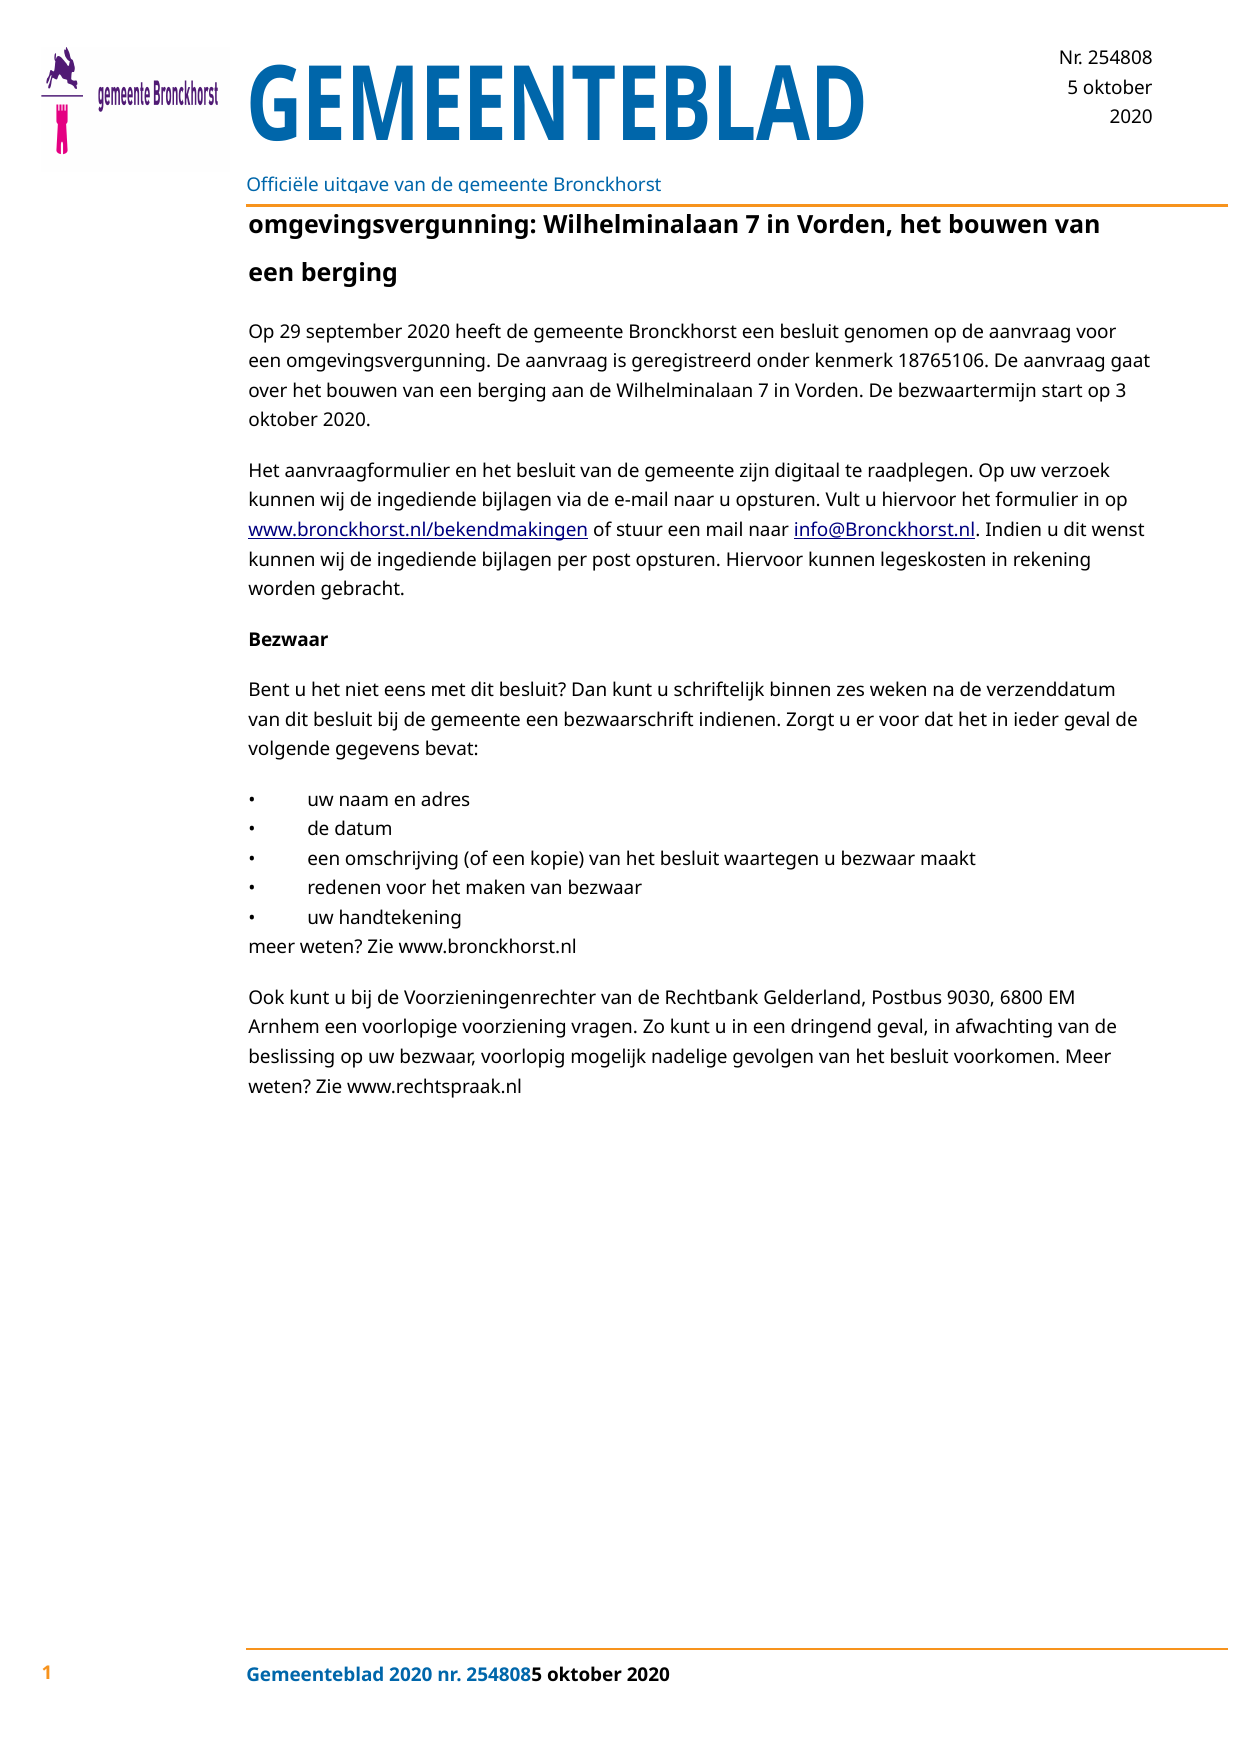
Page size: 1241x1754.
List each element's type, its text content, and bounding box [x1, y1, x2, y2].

picture [41, 47, 231, 172]
list redenen voor het maken van bezwaar [248, 874, 1152, 900]
text omgevingsvergunning: Wilhelminalaan 7 in Vorden, het bouwen van een berging [248, 207, 1152, 288]
text Op 29 september 2020 heeft de gemeente Bronckhorst een besluit genomen op de aanvraag voor een omgevingsvergunning. De aanvraag is geregistreerd onder kenmerk 18765106. De aanvraag gaat over het bouwen van een berging aan de Wilhelminalaan 7 in Vorden. De bezwaartermijn start op 3 oktober 2020. [248, 318, 1152, 432]
text Het aanvraagformulier en het besluit van de gemeente zijn digitaal te raadplegen. Op uw verzoek kunnen wij de ingediende bijlagen via de e-mail naar u opsturen. Vult u hiervoor het formulier in op www.bronckhorst.nl/bekendmakingen of stuur een mail naar info@Bronckhorst.nl. Indien u dit wenst kunnen wij de ingediende bijlagen per post opsturen. Hiervoor kunnen legeskosten in rekening worden gebracht. [248, 457, 1152, 601]
text Bent u het niet eens met dit besluit? Dan kunt u schriftelijk binnen zes weken na de verzenddatum van dit besluit bij de gemeente een bezwaarschrift indienen. Zorgt u er voor dat het in ieder geval de volgende gegevens bevat: [248, 676, 1152, 761]
list uw handtekening [248, 904, 1152, 930]
list de datum [248, 815, 1152, 841]
text Bezwaar [248, 626, 1152, 652]
text Ook kunt u bij de Voorzieningenrechter van de Rechtbank Gelderland, Postbus 9030, 6800 EM Arnhem een voorlopige voorziening vragen. Zo kunt u in een dringend geval, in afwachting van de beslissing op uw bezwaar, voorlopig mogelijk nadelige gevolgen van het besluit voorkomen. Meer weten? Zie www.rechtspraak.nl [248, 984, 1152, 1099]
text meer weten? Zie www.bronckhorst.nl [248, 934, 1152, 959]
list uw naam en adres [248, 786, 1152, 812]
list een omschrijving (of een kopie) van het besluit waartegen u bezwaar maakt [248, 845, 1152, 871]
